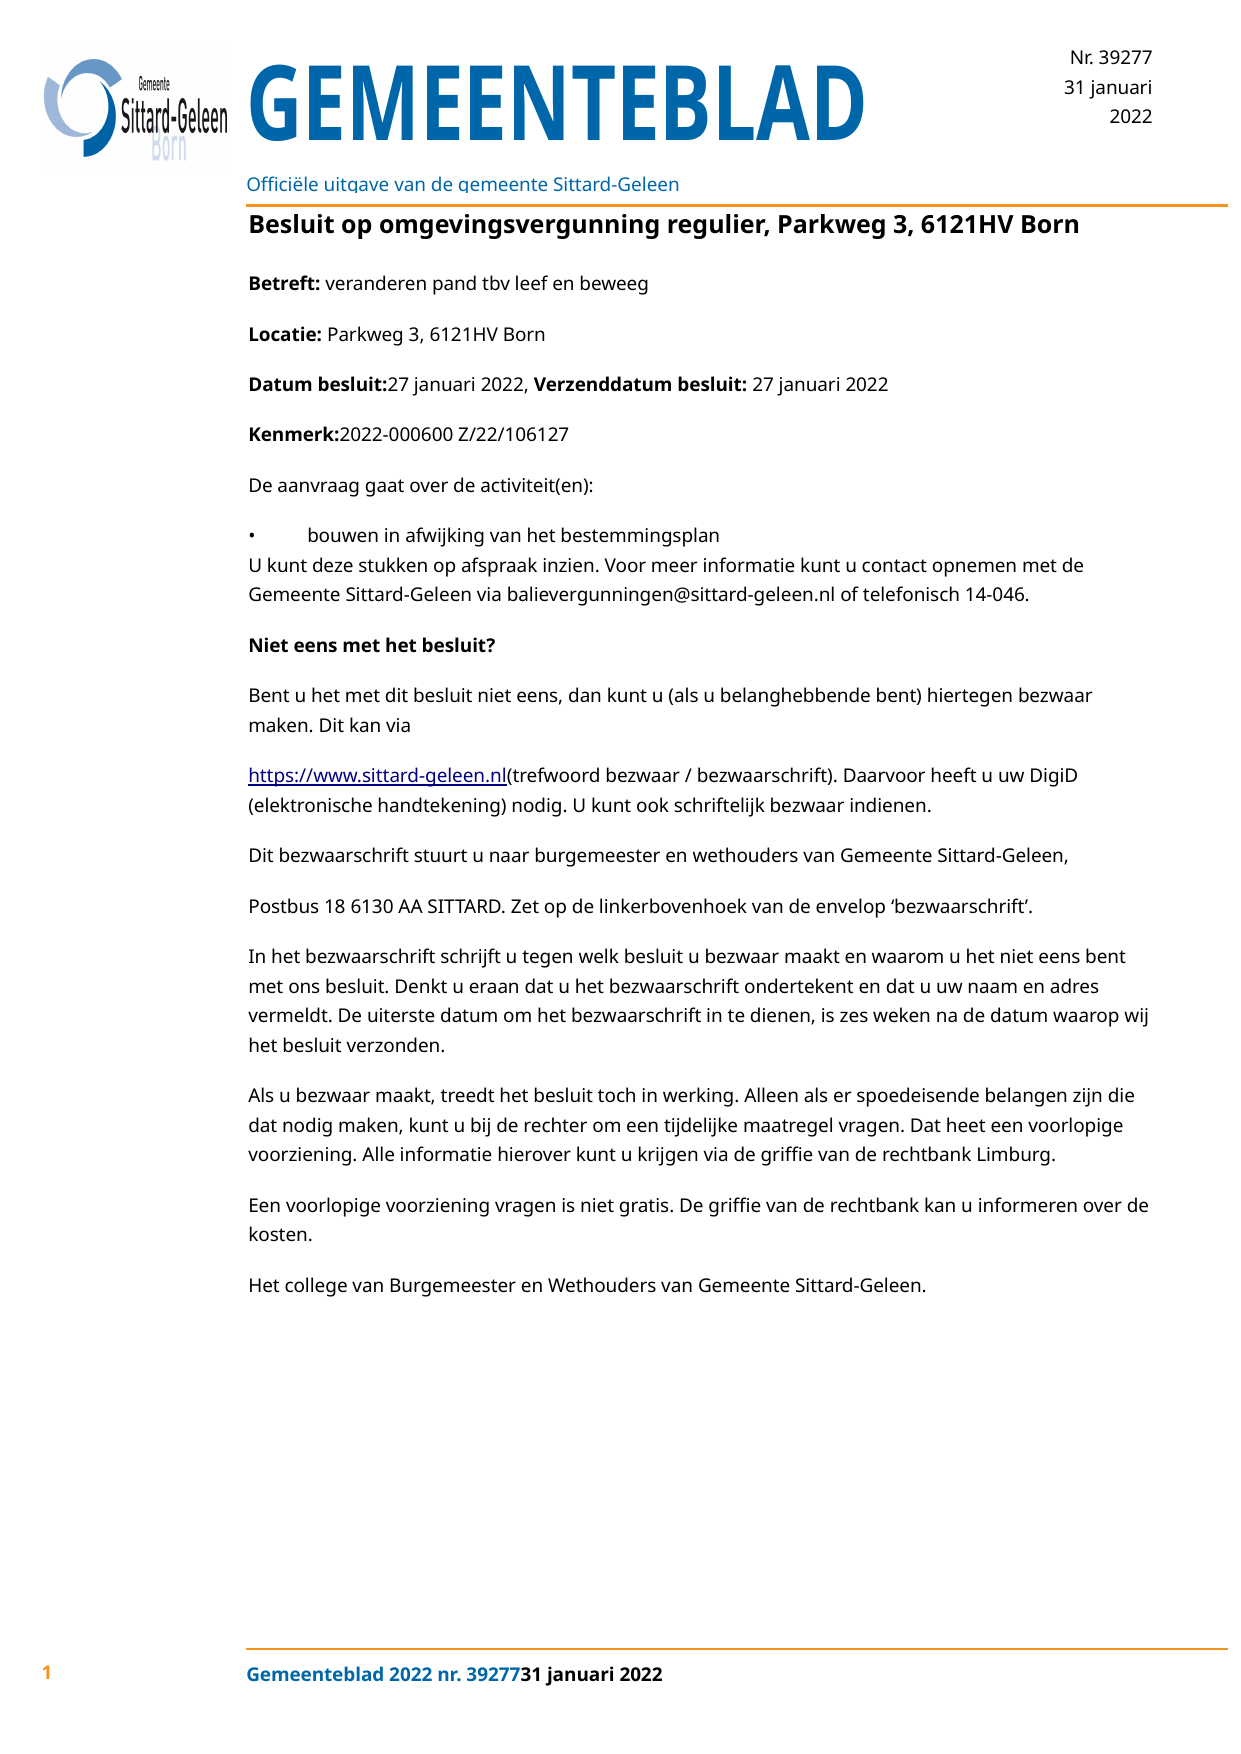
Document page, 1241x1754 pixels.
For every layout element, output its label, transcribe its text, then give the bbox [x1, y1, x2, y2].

text https://www.sittard-geleen.nl(trefwoord bezwaar / bezwaarschrift). Daarvoor heeft u uw DigiD (elektronische handtekening) nodig. U kunt ook schriftelijk bezwaar indienen. [248, 762, 1152, 818]
text Locatie: Parkweg 3, 6121HV Born [248, 321, 1152, 346]
text U kunt deze stukken op afspraak inzien. Voor meer informatie kunt u contact opnemen met de Gemeente Sittard-Geleen via balievergunningen@sittard-geleen.nl of telefonisch 14-046. [248, 552, 1152, 607]
list bouwen in afwijking van het bestemmingsplan [248, 522, 1152, 548]
text Bent u het met dit besluit niet eens, dan kunt u (als u belanghebbende bent) hiertegen bezwaar maken. Dit kan via [248, 682, 1152, 738]
text Niet eens met het besluit? [248, 632, 1152, 658]
text Dit bezwaarschrift stuurt u naar burgemeester en wethouders van Gemeente Sittard-Geleen, [248, 842, 1152, 868]
text De aanvraag gaat over de activiteit(en): [248, 472, 1152, 498]
text Betreft: veranderen pand tbv leef en beweeg [248, 270, 1152, 296]
text Datum besluit:27 januari 2022, Verzenddatum besluit: 27 januari 2022 [248, 371, 1152, 397]
text In het bezwaarschrift schrijft u tegen welk besluit u bezwaar maakt en waarom u het niet eens bent met ons besluit. Denkt u eraan dat u het bezwaarschrift ondertekent en dat u uw naam en adres vermeldt. De uiterste datum om het bezwaarschrift in te dienen, is zes weken na de datum waarop wij het besluit verzonden. [248, 943, 1152, 1058]
text Als u bezwaar maakt, treedt het besluit toch in werking. Alleen als er spoedeisende belangen zijn die dat nodig maken, kunt u bij de rechter om een tijdelijke maatregel vragen. Dat heet een voorlopige voorziening. Alle informatie hierover kunt u krijgen via de griffie van de rechtbank Limburg. [248, 1082, 1152, 1167]
text Een voorlopige voorziening vragen is niet gratis. De griffie van de rechtbank kan u informeren over de kosten. [248, 1192, 1152, 1247]
picture [41, 47, 231, 172]
text Postbus 18 6130 AA SITTARD. Zet op de linkerbovenhoek van de envelop ‘bezwaarschrift’. [248, 893, 1152, 918]
text Besluit op omgevingsvergunning regulier, Parkweg 3, 6121HV Born [248, 207, 1152, 241]
text Kenmerk:2022-000600 Z/22/106127 [248, 422, 1152, 447]
text Het college van Burgemeester en Wethouders van Gemeente Sittard-Geleen. [248, 1272, 1152, 1298]
